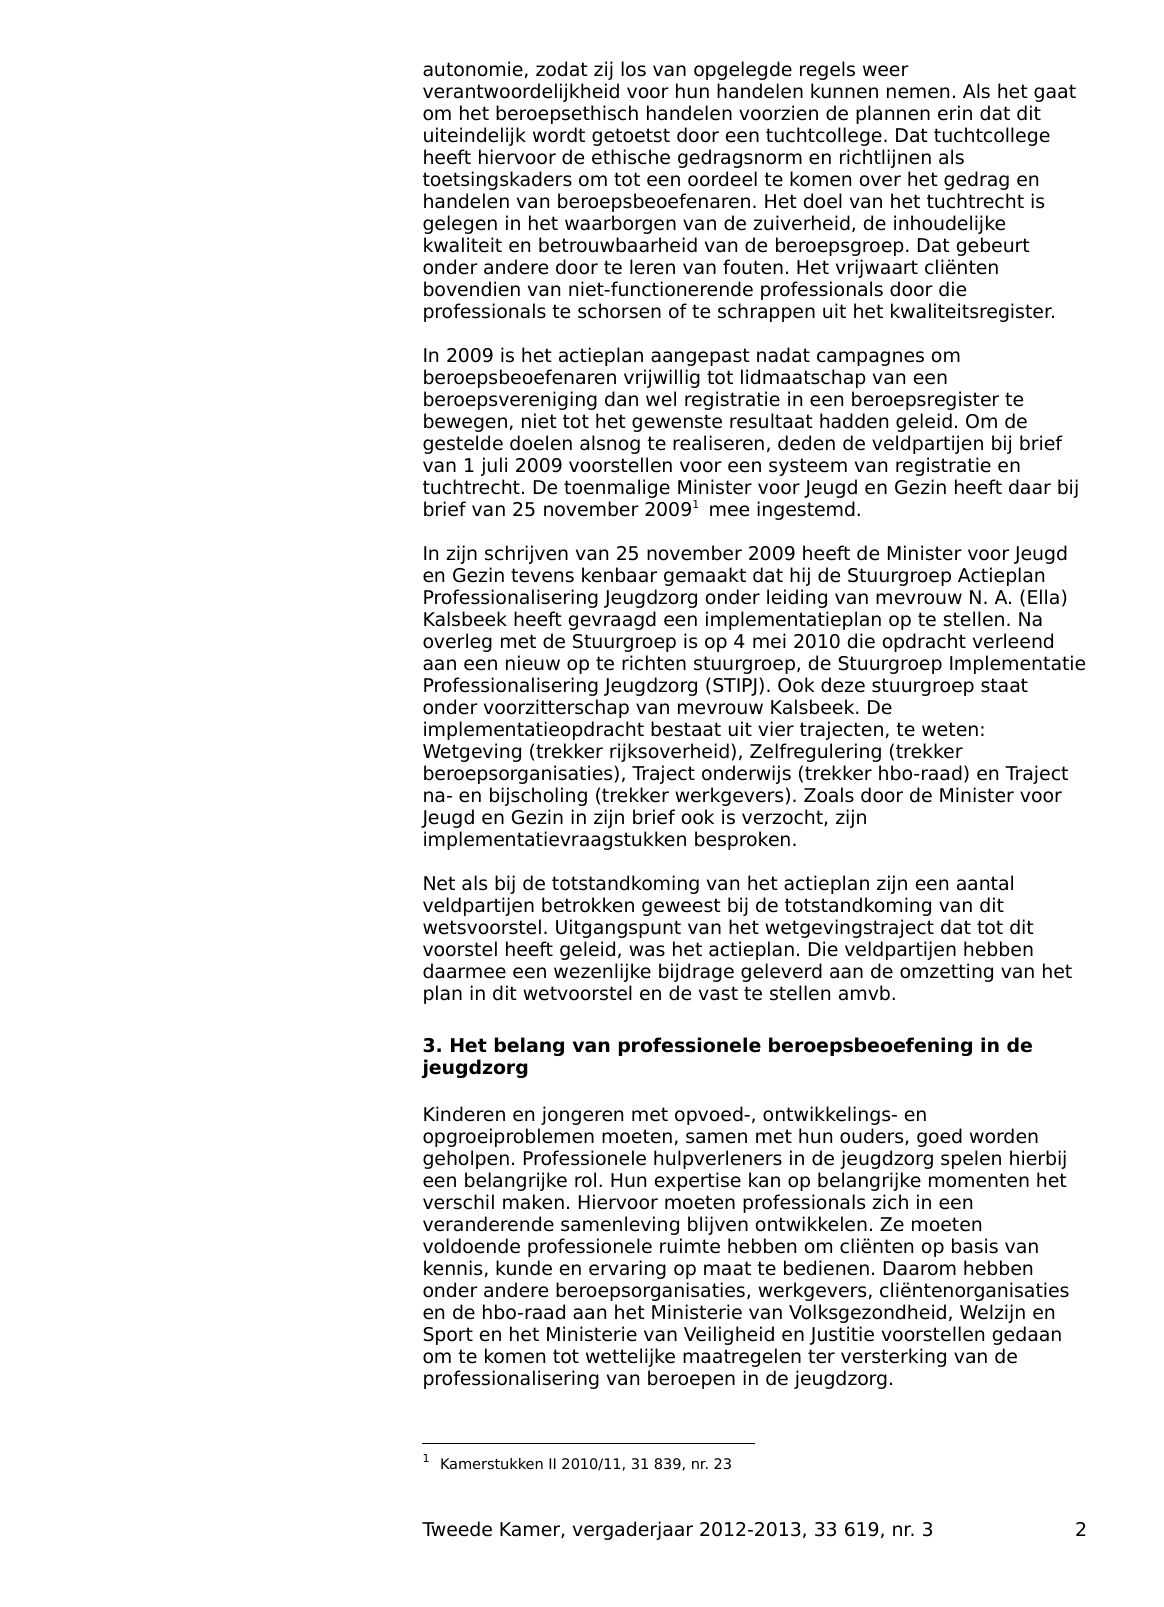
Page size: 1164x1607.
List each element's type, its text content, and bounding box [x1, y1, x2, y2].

subtitle 3. Het belang van professionele beroepsbeoefening in de jeugdzorg [422, 1035, 1087, 1079]
text autonomie, zodat zij los van opgelegde regels weer verantwoordelijkheid voor hun handelen kunnen nemen. Als het gaat om het beroepsethisch handelen voorzien de plannen erin dat dit uiteindelijk wordt getoetst door een tuchtcollege. Dat tuchtcollege heeft hiervoor de ethische gedragsnorm en richtlijnen als toetsingskaders om tot een oordeel te komen over het gedrag en handelen van beroepsbeoefenaren. Het doel van het tuchtrecht is gelegen in het waarborgen van de zuiverheid, de inhoudelijke kwaliteit en betrouwbaarheid van de beroepsgroep. Dat gebeurt onder andere door te leren van fouten. Het vrijwaart cliënten bovendien van niet-functionerende professionals door die professionals te schorsen of te schrappen uit het kwaliteitsregister. [422, 59, 1087, 323]
text In 2009 is het actieplan aangepast nadat campagnes om beroepsbeoefenaren vrijwillig tot lidmaatschap van een beroepsvereniging dan wel registratie in een beroepsregister te bewegen, niet tot het gewenste resultaat hadden geleid. Om de gestelde doelen alsnog te realiseren, deden de veldpartijen bij brief van 1 juli 2009 voorstellen voor een systeem van registratie en tuchtrecht. De toenmalige Minister voor Jeugd en Gezin heeft daar bij brief van 25 november 2009 mee ingestemd. [422, 345, 1087, 521]
text Net als bij de totstandkoming van het actieplan zijn een aantal veldpartijen betrokken geweest bij de totstandkoming van dit wetsvoorstel. Uitgangspunt van het wetgevingstraject dat tot dit voorstel heeft geleid, was het actieplan. Die veldpartijen hebben daarmee een wezenlijke bijdrage geleverd aan de omzetting van het plan in dit wetvoorstel en de vast te stellen amvb. [422, 873, 1087, 1005]
text In zijn schrijven van 25 november 2009 heeft de Minister voor Jeugd en Gezin tevens kenbaar gemaakt dat hij de Stuurgroep Actieplan Professionalisering Jeugdzorg onder leiding van mevrouw N. A. (Ella) Kalsbeek heeft gevraagd een implementatieplan op te stellen. Na overleg met de Stuurgroep is op 4 mei 2010 die opdracht verleend aan een nieuw op te richten stuurgroep, de Stuurgroep Implementatie Professionalisering Jeugdzorg (STIPJ). Ook deze stuurgroep staat onder voorzitterschap van mevrouw Kalsbeek. De implementatieopdracht bestaat uit vier trajecten, te weten: Wetgeving (trekker rijksoverheid), Zelfregulering (trekker beroepsorganisaties), Traject onderwijs (trekker hbo-raad) en Traject na- en bijscholing (trekker werkgevers). Zoals door de Minister voor Jeugd en Gezin in zijn brief ook is verzocht, zijn implementatievraagstukken besproken. [422, 543, 1087, 851]
text Kinderen en jongeren met opvoed-, ontwikkelings- en opgroeiproblemen moeten, samen met hun ouders, goed worden geholpen. Professionele hulpverleners in de jeugdzorg spelen hierbij een belangrijke rol. Hun expertise kan op belangrijke momenten het verschil maken. Hiervoor moeten professionals zich in een veranderende samenleving blijven ontwikkelen. Ze moeten voldoende professionele ruimte hebben om cliënten op basis van kennis, kunde en ervaring op maat te bedienen. Daarom hebben onder andere beroepsorganisaties, werkgevers, cliëntenorganisaties en de hbo-raad aan het Ministerie van Volksgezondheid, Welzijn en Sport en het Ministerie van Veiligheid en Justitie voorstellen gedaan om te komen tot wettelijke maatregelen ter versterking van de professionalisering van beroepen in de jeugdzorg. [422, 1104, 1087, 1389]
text Kamerstukken II 2010/11, 31 839, nr. 23 [422, 1452, 1087, 1474]
